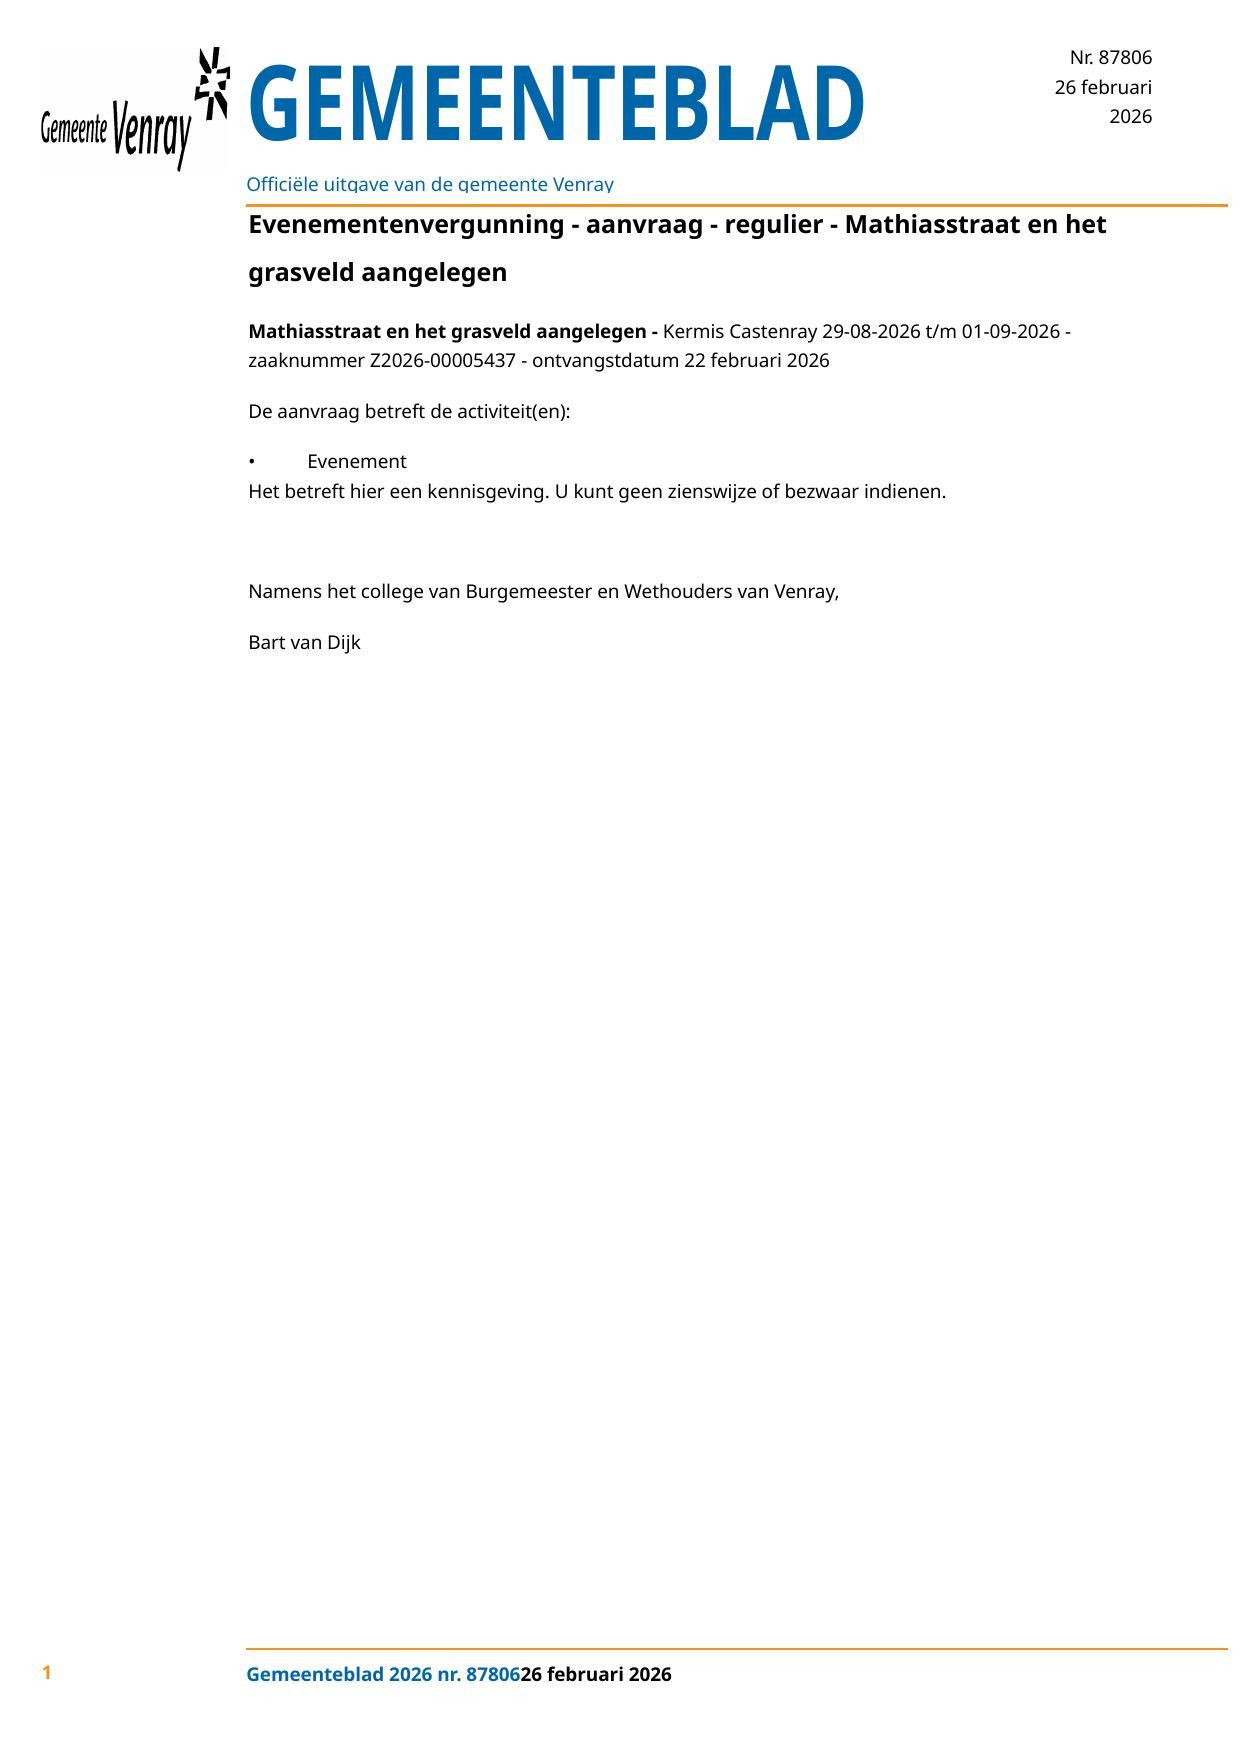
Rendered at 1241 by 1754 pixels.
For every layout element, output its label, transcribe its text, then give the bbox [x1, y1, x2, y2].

text Bart van Dijk [248, 629, 1152, 655]
list Evenement [248, 448, 1152, 474]
text Mathiasstraat en het grasveld aangelegen - Kermis Castenray 29-08-2026 t/m 01-09-2026 - zaaknummer Z2026-00005437 - ontvangstdatum 22 februari 2026 [248, 318, 1152, 373]
picture [41, 47, 231, 172]
text Het betreft hier een kennisgeving. U kunt geen zienswijze of bezwaar indienen. [248, 478, 1152, 504]
text Evenementenvergunning - aanvraag - regulier - Mathiasstraat en het grasveld aangelegen [248, 207, 1152, 288]
text Namens het college van Burgemeester en Wethouders van Venray, [248, 579, 1152, 604]
text De aanvraag betreft de activiteit(en): [248, 398, 1152, 424]
